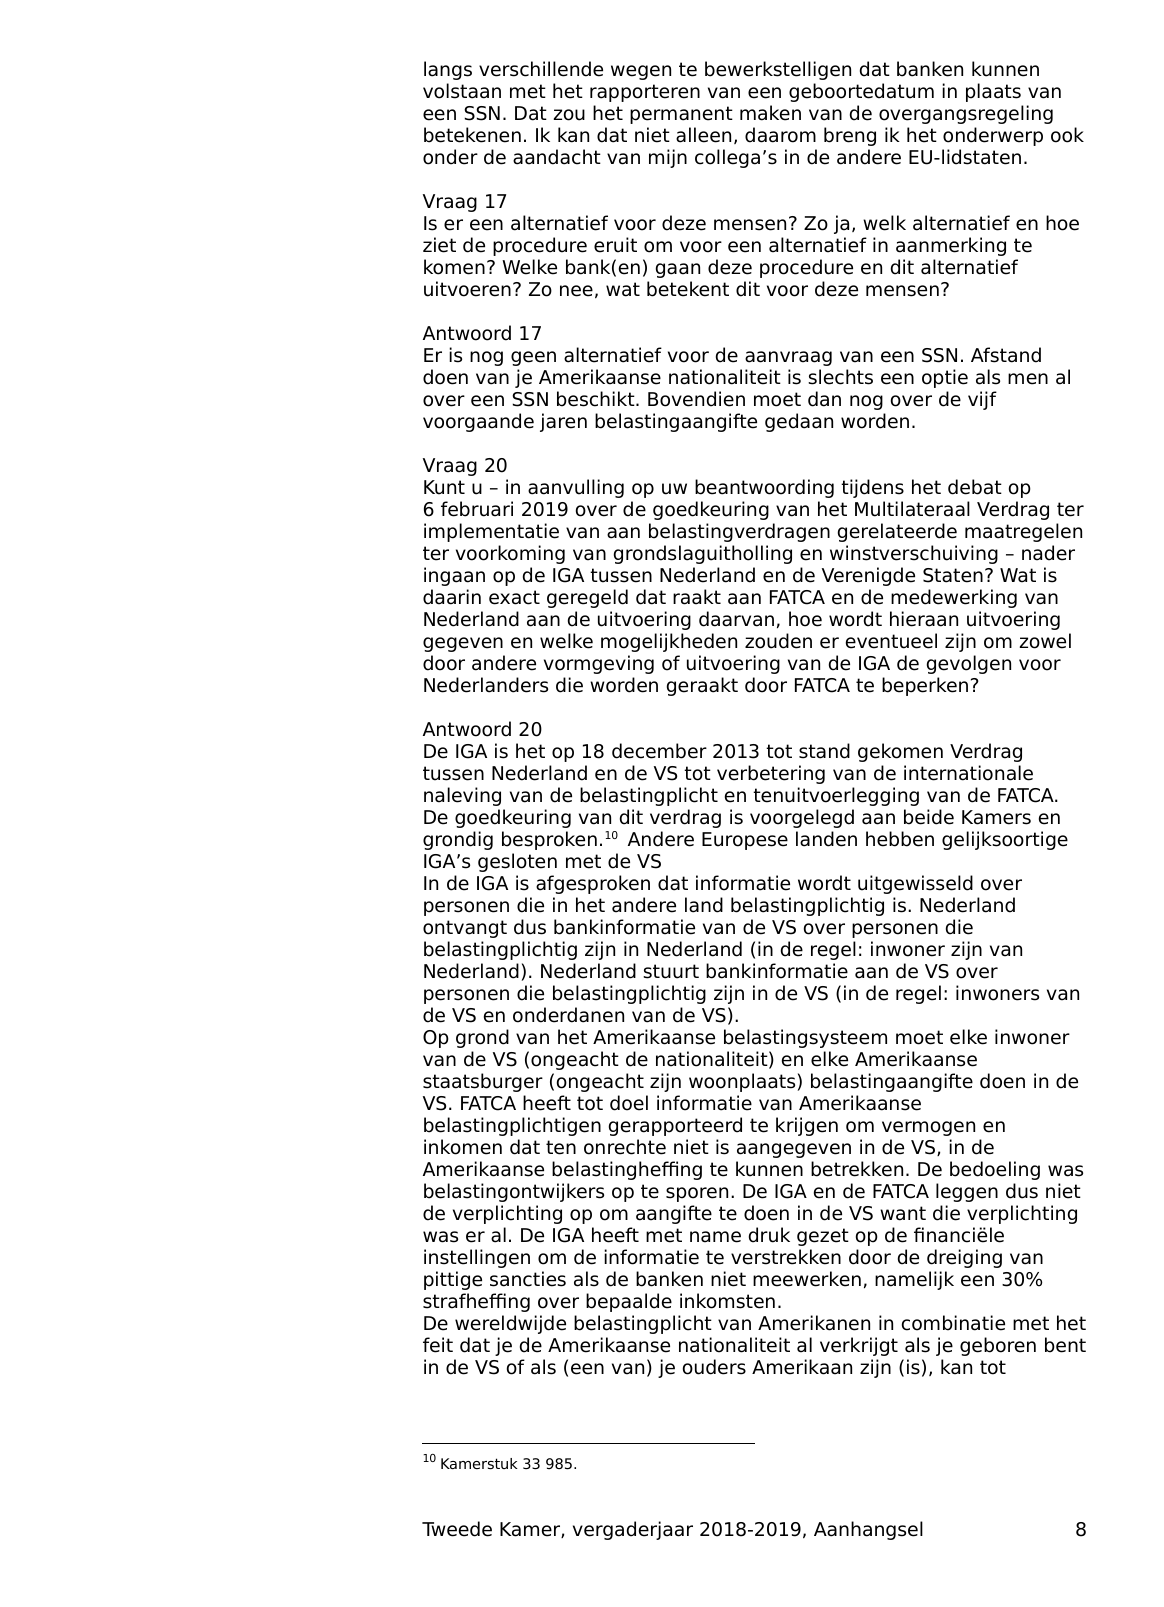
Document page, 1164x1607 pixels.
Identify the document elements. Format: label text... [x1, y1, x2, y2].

text Kunt u – in aanvulling op uw beantwoording tijdens het debat op 6 februari 2019 over de goedkeuring van het Multilateraal Verdrag ter implementatie van aan belastingverdragen gerelateerde maatregelen ter voorkoming van grondslaguitholling en winstverschuiving – nader ingaan op de IGA tussen Nederland en de Verenigde Staten? Wat is daarin exact geregeld dat raakt aan FATCA en de medewerking van Nederland aan de uitvoering daarvan, hoe wordt hieraan uitvoering gegeven en welke mogelijkheden zouden er eventueel zijn om zowel door andere vormgeving of uitvoering van de IGA de gevolgen voor Nederlanders die worden geraakt door FATCA te beperken? [422, 477, 1087, 697]
text Vraag 20 [422, 455, 1087, 477]
text De IGA is het op 18 december 2013 tot stand gekomen Verdrag tussen Nederland en de VS tot verbetering van de internationale naleving van de belastingplicht en tenuitvoerlegging van de FATCA. De goedkeuring van dit verdrag is voorgelegd aan beide Kamers en grondig besproken. Andere Europese landen hebben gelijksoortige IGA’s gesloten met de VS [422, 741, 1087, 873]
text In de IGA is afgesproken dat informatie wordt uitgewisseld over personen die in het andere land belastingplichtig is. Nederland ontvangt dus bankinformatie van de VS over personen die belastingplichtig zijn in Nederland (in de regel: inwoner zijn van Nederland). Nederland stuurt bankinformatie aan de VS over personen die belastingplichtig zijn in de VS (in de regel: inwoners van de VS en onderdanen van de VS). [422, 873, 1087, 1027]
text Op grond van het Amerikaanse belastingsysteem moet elke inwoner van de VS (ongeacht de nationaliteit) en elke Amerikaanse staatsburger (ongeacht zijn woonplaats) belastingaangifte doen in de VS. FATCA heeft tot doel informatie van Amerikaanse belastingplichtigen gerapporteerd te krijgen om vermogen en inkomen dat ten onrechte niet is aangegeven in de VS, in de Amerikaanse belastingheffing te kunnen betrekken. De bedoeling was belastingontwijkers op te sporen. De IGA en de FATCA leggen dus niet de verplichting op om aangifte te doen in de VS want die verplichting was er al. De IGA heeft met name druk gezet op de financiële instellingen om de informatie te verstrekken door de dreiging van pittige sancties als de banken niet meewerken, namelijk een 30% strafheffing over bepaalde inkomsten. [422, 1027, 1087, 1313]
text Antwoord 17 [422, 323, 1087, 345]
text De wereldwijde belastingplicht van Amerikanen in combinatie met het feit dat je de Amerikaanse nationaliteit al verkrijgt als je geboren bent in de VS of als (een van) je ouders Amerikaan zijn (is), kan tot [422, 1313, 1087, 1379]
text Kamerstuk 33 985. [422, 1452, 1087, 1474]
text Er is nog geen alternatief voor de aanvraag van een SSN. Afstand doen van je Amerikaanse nationaliteit is slechts een optie als men al over een SSN beschikt. Bovendien moet dan nog over de vijf voorgaande jaren belastingaangifte gedaan worden. [422, 345, 1087, 433]
text Is er een alternatief voor deze mensen? Zo ja, welk alternatief en hoe ziet de procedure eruit om voor een alternatief in aanmerking te komen? Welke bank(en) gaan deze procedure en dit alternatief uitvoeren? Zo nee, wat betekent dit voor deze mensen? [422, 213, 1087, 301]
text langs verschillende wegen te bewerkstelligen dat banken kunnen volstaan met het rapporteren van een geboortedatum in plaats van een SSN. Dat zou het permanent maken van de overgangsregeling betekenen. Ik kan dat niet alleen, daarom breng ik het onderwerp ook onder de aandacht van mijn collega’s in de andere EU-lidstaten. [422, 59, 1087, 169]
text Vraag 17 [422, 191, 1087, 213]
text Antwoord 20 [422, 719, 1087, 741]
